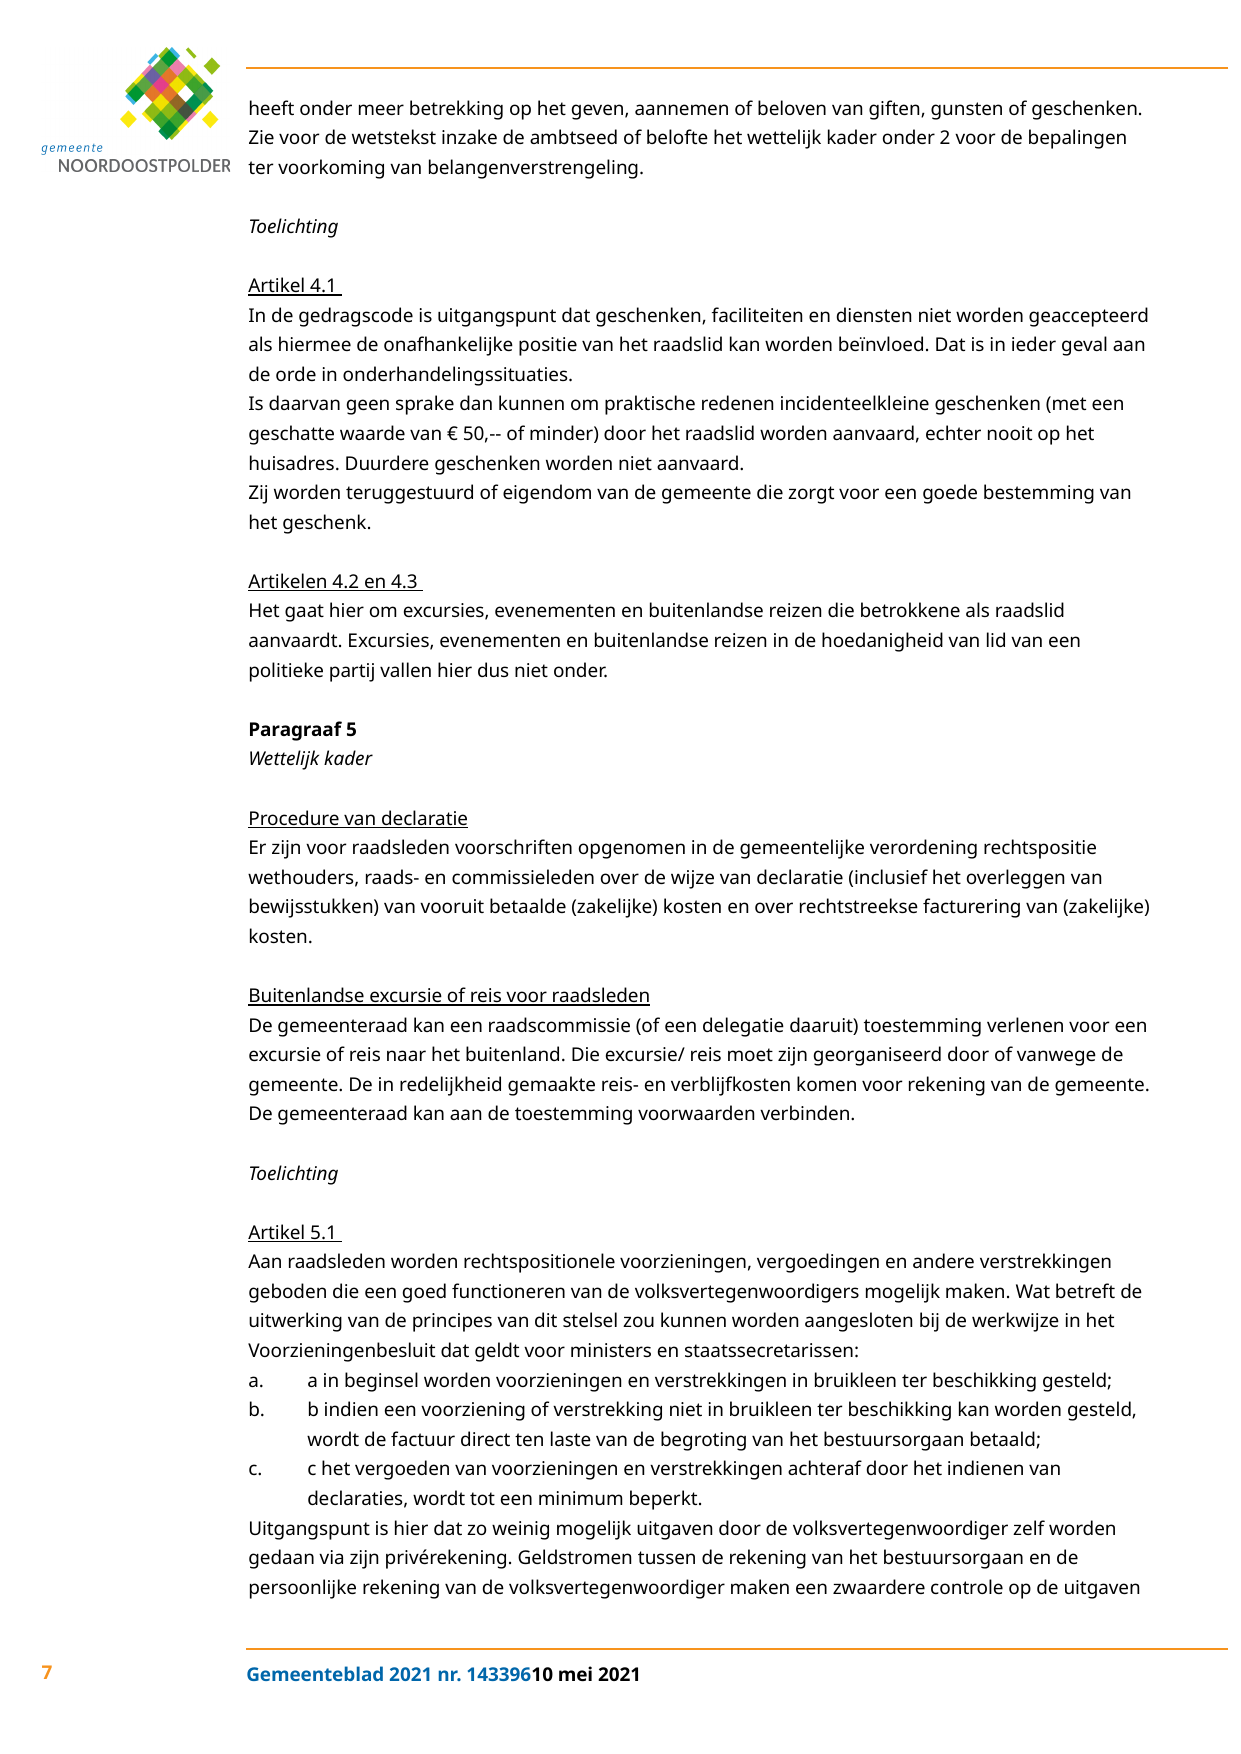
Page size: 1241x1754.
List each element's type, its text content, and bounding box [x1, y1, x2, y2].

text Er zijn voor raadsleden voorschriften opgenomen in de gemeentelijke verordening rechtspositie wethouders, raads- en commissieleden over de wijze van declaratie (inclusief het overleggen van bewijsstukken) van vooruit betaalde (zakelijke) kosten en over rechtstreekse facturering van (zakelijke) kosten. [248, 834, 1152, 949]
text Paragraaf 5 [248, 716, 1152, 742]
text Buitenlandse excursie of reis voor raadsleden [248, 982, 1152, 1008]
text Zij worden teruggestuurd of eigendom van de gemeente die zorgt voor een goede bestemming van het geschenk. [248, 479, 1152, 535]
text Het gaat hier om excursies, evenementen en buitenlandse reizen die betrokkene als raadslid aanvaardt. Excursies, evenementen en buitenlandse reizen in de hoedanigheid van lid van een politieke partij vallen hier dus niet onder. [248, 598, 1152, 683]
text Artikelen 4.2 en 4.3 [248, 568, 1152, 594]
list c het vergoeden van voorzieningen en verstrekkingen achteraf door het indienen van declaraties, wordt tot een minimum beperkt. [248, 1456, 1152, 1511]
text In de gedragscode is uitgangspunt dat geschenken, faciliteiten en diensten niet worden geaccepteerd als hiermee de onafhankelijke positie van het raadslid kan worden beïnvloed. Dat is in ieder geval aan de orde in onderhandelingssituaties. [248, 302, 1152, 387]
text Wettelijk kader [248, 746, 1152, 771]
text Toelichting [248, 213, 1152, 239]
text heeft onder meer betrekking op het geven, aannemen of beloven van giften, gunsten of geschenken. Zie voor de wetstekst inzake de ambtseed of belofte het wettelijk kader onder 2 voor de bepalingen ter voorkoming van belangenverstrengeling. [248, 95, 1152, 180]
text Toelichting [248, 1160, 1152, 1186]
picture [41, 47, 231, 172]
text Uitgangspunt is hier dat zo weinig mogelijk uitgaven door de volksvertegenwoordiger zelf worden gedaan via zijn privérekening. Geldstromen tussen de rekening van het bestuursorgaan en de persoonlijke rekening van de volksvertegenwoordiger maken een zwaardere controle op de uitgaven [248, 1515, 1152, 1600]
text Aan raadsleden worden rechtspositionele voorzieningen, vergoedingen en andere verstrekkingen geboden die een goed functioneren van de volksvertegenwoordigers mogelijk maken. Wat betreft de uitwerking van de principes van dit stelsel zou kunnen worden aangesloten bij de werkwijze in het Voorzieningenbesluit dat geldt voor ministers en staatssecretarissen: [248, 1248, 1152, 1363]
text Artikel 5.1 [248, 1219, 1152, 1245]
text De gemeenteraad kan een raadscommissie (of een delegatie daaruit) toestemming verlenen voor een excursie of reis naar het buitenland. Die excursie/ reis moet zijn georganiseerd door of vanwege de gemeente. De in redelijkheid gemaakte reis- en verblijfkosten komen voor rekening van de gemeente. De gemeenteraad kan aan de toestemming voorwaarden verbinden. [248, 1012, 1152, 1126]
text Artikel 4.1 [248, 272, 1152, 298]
text Procedure van declaratie [248, 805, 1152, 831]
list b indien een voorziening of verstrekking niet in bruikleen ter beschikking kan worden gesteld, wordt de factuur direct ten laste van de begroting van het bestuursorgaan betaald; [248, 1396, 1152, 1452]
text Is daarvan geen sprake dan kunnen om praktische redenen incidenteelkleine geschenken (met een geschatte waarde van € 50,-- of minder) door het raadslid worden aanvaard, echter nooit op het huisadres. Duurdere geschenken worden niet aanvaard. [248, 391, 1152, 476]
list a in beginsel worden voorzieningen en verstrekkingen in bruikleen ter beschikking gesteld; [248, 1367, 1152, 1393]
